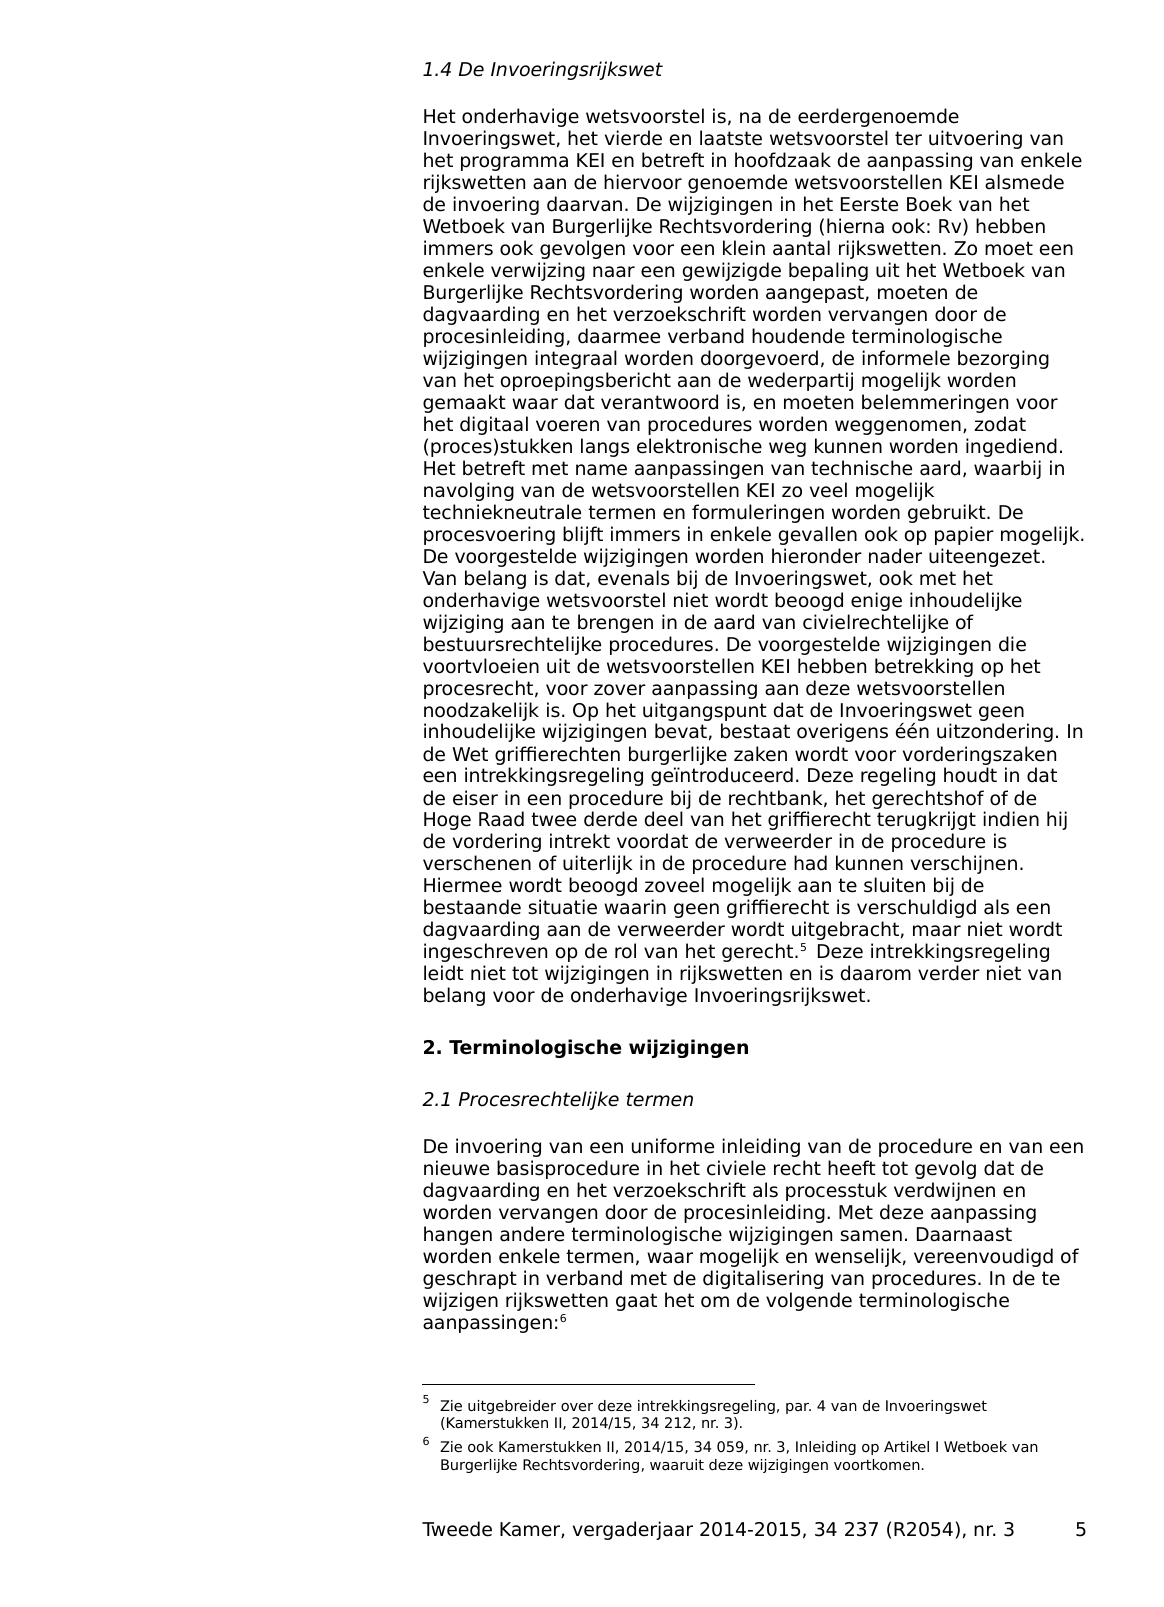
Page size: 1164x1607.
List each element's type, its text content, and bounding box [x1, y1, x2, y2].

subtitle 1.4 De Invoeringsrijkswet [422, 59, 1087, 81]
text De invoering van een uniforme inleiding van de procedure en van een nieuwe basisprocedure in het civiele recht heeft tot gevolg dat de dagvaarding en het verzoekschrift als processtuk verdwijnen en worden vervangen door de procesinleiding. Met deze aanpassing hangen andere terminologische wijzigingen samen. Daarnaast worden enkele termen, waar mogelijk en wenselijk, vereenvoudigd of geschrapt in verband met de digitalisering van procedures. In de te wijzigen rijkswetten gaat het om de volgende terminologische aanpassingen: [422, 1136, 1087, 1334]
text Zie uitgebreider over deze intrekkingsregeling, par. 4 van de Invoeringswet (Kamerstukken II, 2014/15, 34 212, nr. 3). [422, 1393, 1087, 1432]
subtitle 2.1 Procesrechtelijke termen [422, 1089, 1087, 1111]
text Van belang is dat, evenals bij de Invoeringswet, ook met het onderhavige wetsvoorstel niet wordt beoogd enige inhoudelijke wijziging aan te brengen in de aard van civielrechtelijke of bestuursrechtelijke procedures. De voorgestelde wijzigingen die voortvloeien uit de wetsvoorstellen KEI hebben betrekking op het procesrecht, voor zover aanpassing aan deze wetsvoorstellen noodzakelijk is. Op het uitgangspunt dat de Invoeringswet geen inhoudelijke wijzigingen bevat, bestaat overigens één uitzondering. In de Wet griffierechten burgerlijke zaken wordt voor vorderingszaken een intrekkingsregeling geïntroduceerd. Deze regeling houdt in dat de eiser in een procedure bij de rechtbank, het gerechtshof of de Hoge Raad twee derde deel van het griffierecht terugkrijgt indien hij de vordering intrekt voordat de verweerder in de procedure is verschenen of uiterlijk in de procedure had kunnen verschijnen. Hiermee wordt beoogd zoveel mogelijk aan te sluiten bij de bestaande situatie waarin geen griffierecht is verschuldigd als een dagvaarding aan de verweerder wordt uitgebracht, maar niet wordt ingeschreven op de rol van het gerecht. Deze intrekkingsregeling leidt niet tot wijzigingen in rijkswetten en is daarom verder niet van belang voor de onderhavige Invoeringsrijkswet. [422, 568, 1087, 1007]
subtitle 2. Terminologische wijzigingen [422, 1037, 1087, 1059]
text Zie ook Kamerstukken II, 2014/15, 34 059, nr. 3, Inleiding op Artikel I Wetboek van Burgerlijke Rechtsvordering, waaruit deze wijzigingen voortkomen. [422, 1435, 1087, 1474]
text Het onderhavige wetsvoorstel is, na de eerdergenoemde Invoeringswet, het vierde en laatste wetsvoorstel ter uitvoering van het programma KEI en betreft in hoofdzaak de aanpassing van enkele rijkswetten aan de hiervoor genoemde wetsvoorstellen KEI alsmede de invoering daarvan. De wijzigingen in het Eerste Boek van het Wetboek van Burgerlijke Rechtsvordering (hierna ook: Rv) hebben immers ook gevolgen voor een klein aantal rijkswetten. Zo moet een enkele verwijzing naar een gewijzigde bepaling uit het Wetboek van Burgerlijke Rechtsvordering worden aangepast, moeten de dagvaarding en het verzoekschrift worden vervangen door de procesinleiding, daarmee verband houdende terminologische wijzigingen integraal worden doorgevoerd, de informele bezorging van het oproepingsbericht aan de wederpartij mogelijk worden gemaakt waar dat verantwoord is, en moeten belemmeringen voor het digitaal voeren van procedures worden weggenomen, zodat (proces)stukken langs elektronische weg kunnen worden ingediend. Het betreft met name aanpassingen van technische aard, waarbij in navolging van de wetsvoorstellen KEI zo veel mogelijk techniekneutrale termen en formuleringen worden gebruikt. De procesvoering blijft immers in enkele gevallen ook op papier mogelijk. De voorgestelde wijzigingen worden hieronder nader uiteengezet. [422, 106, 1087, 568]
